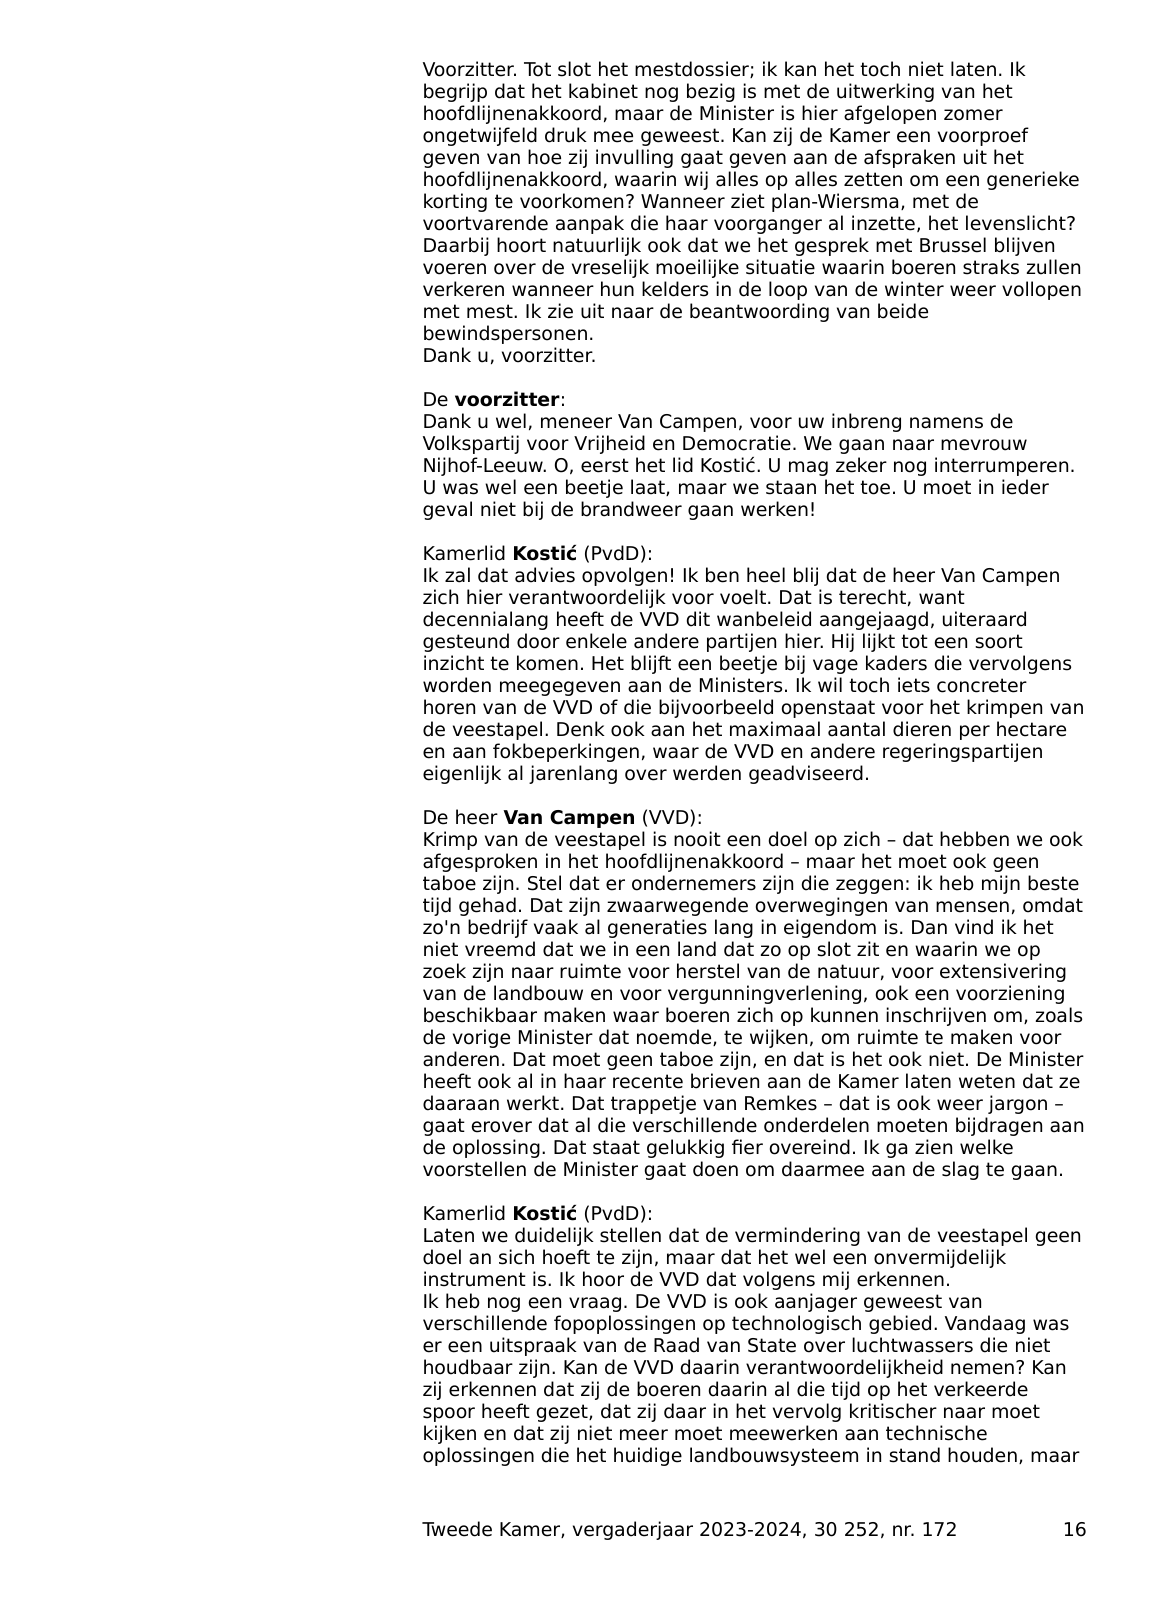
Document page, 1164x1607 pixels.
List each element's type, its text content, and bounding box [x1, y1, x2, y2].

text Ik heb nog een vraag. De VVD is ook aanjager geweest van verschillende fopoplossingen op technologisch gebied. Vandaag was er een uitspraak van de Raad van State over luchtwassers die niet houdbaar zijn. Kan de VVD daarin verantwoordelijkheid nemen? Kan zij erkennen dat zij de boeren daarin al die tijd op het verkeerde spoor heeft gezet, dat zij daar in het vervolg kritischer naar moet kijken en dat zij niet meer moet meewerken aan technische oplossingen die het huidige landbouwsysteem in stand houden, maar [422, 1291, 1087, 1467]
text Laten we duidelijk stellen dat de vermindering van de veestapel geen doel an sich hoeft te zijn, maar dat het wel een onvermijdelijk instrument is. Ik hoor de VVD dat volgens mij erkennen. [422, 1225, 1087, 1291]
text Dank u, voorzitter. [422, 345, 1087, 367]
text Kamerlid Kostić (PvdD): [422, 1203, 1087, 1225]
text Dank u wel, meneer Van Campen, voor uw inbreng namens de Volkspartij voor Vrijheid en Democratie. We gaan naar mevrouw Nijhof-Leeuw. O, eerst het lid Kostić. U mag zeker nog interrumperen. U was wel een beetje laat, maar we staan het toe. U moet in ieder geval niet bij de brandweer gaan werken! [422, 411, 1087, 521]
text Kamerlid Kostić (PvdD): [422, 543, 1087, 565]
text Krimp van de veestapel is nooit een doel op zich – dat hebben we ook afgesproken in het hoofdlijnenakkoord – maar het moet ook geen taboe zijn. Stel dat er ondernemers zijn die zeggen: ik heb mijn beste tijd gehad. Dat zijn zwaarwegende overwegingen van mensen, omdat zo'n bedrijf vaak al generaties lang in eigendom is. Dan vind ik het niet vreemd dat we in een land dat zo op slot zit en waarin we op zoek zijn naar ruimte voor herstel van de natuur, voor extensivering van de landbouw en voor vergunningverlening, ook een voorziening beschikbaar maken waar boeren zich op kunnen inschrijven om, zoals de vorige Minister dat noemde, te wijken, om ruimte te maken voor anderen. Dat moet geen taboe zijn, en dat is het ook niet. De Minister heeft ook al in haar recente brieven aan de Kamer laten weten dat ze daaraan werkt. Dat trappetje van Remkes – dat is ook weer jargon – gaat erover dat al die verschillende onderdelen moeten bijdragen aan de oplossing. Dat staat gelukkig fier overeind. Ik ga zien welke voorstellen de Minister gaat doen om daarmee aan de slag te gaan. [422, 829, 1087, 1181]
text De voorzitter: [422, 389, 1087, 411]
text De heer Van Campen (VVD): [422, 807, 1087, 829]
text Voorzitter. Tot slot het mestdossier; ik kan het toch niet laten. Ik begrijp dat het kabinet nog bezig is met de uitwerking van het hoofdlijnenakkoord, maar de Minister is hier afgelopen zomer ongetwijfeld druk mee geweest. Kan zij de Kamer een voorproef geven van hoe zij invulling gaat geven aan de afspraken uit het hoofdlijnenakkoord, waarin wij alles op alles zetten om een generieke korting te voorkomen? Wanneer ziet plan-Wiersma, met de voortvarende aanpak die haar voorganger al inzette, het levenslicht? Daarbij hoort natuurlijk ook dat we het gesprek met Brussel blijven voeren over de vreselijk moeilijke situatie waarin boeren straks zullen verkeren wanneer hun kelders in de loop van de winter weer vollopen met mest. Ik zie uit naar de beantwoording van beide bewindspersonen. [422, 59, 1087, 345]
text Ik zal dat advies opvolgen! Ik ben heel blij dat de heer Van Campen zich hier verantwoordelijk voor voelt. Dat is terecht, want decennialang heeft de VVD dit wanbeleid aangejaagd, uiteraard gesteund door enkele andere partijen hier. Hij lijkt tot een soort inzicht te komen. Het blijft een beetje bij vage kaders die vervolgens worden meegegeven aan de Ministers. Ik wil toch iets concreter horen van de VVD of die bijvoorbeeld openstaat voor het krimpen van de veestapel. Denk ook aan het maximaal aantal dieren per hectare en aan fokbeperkingen, waar de VVD en andere regeringspartijen eigenlijk al jarenlang over werden geadviseerd. [422, 565, 1087, 785]
